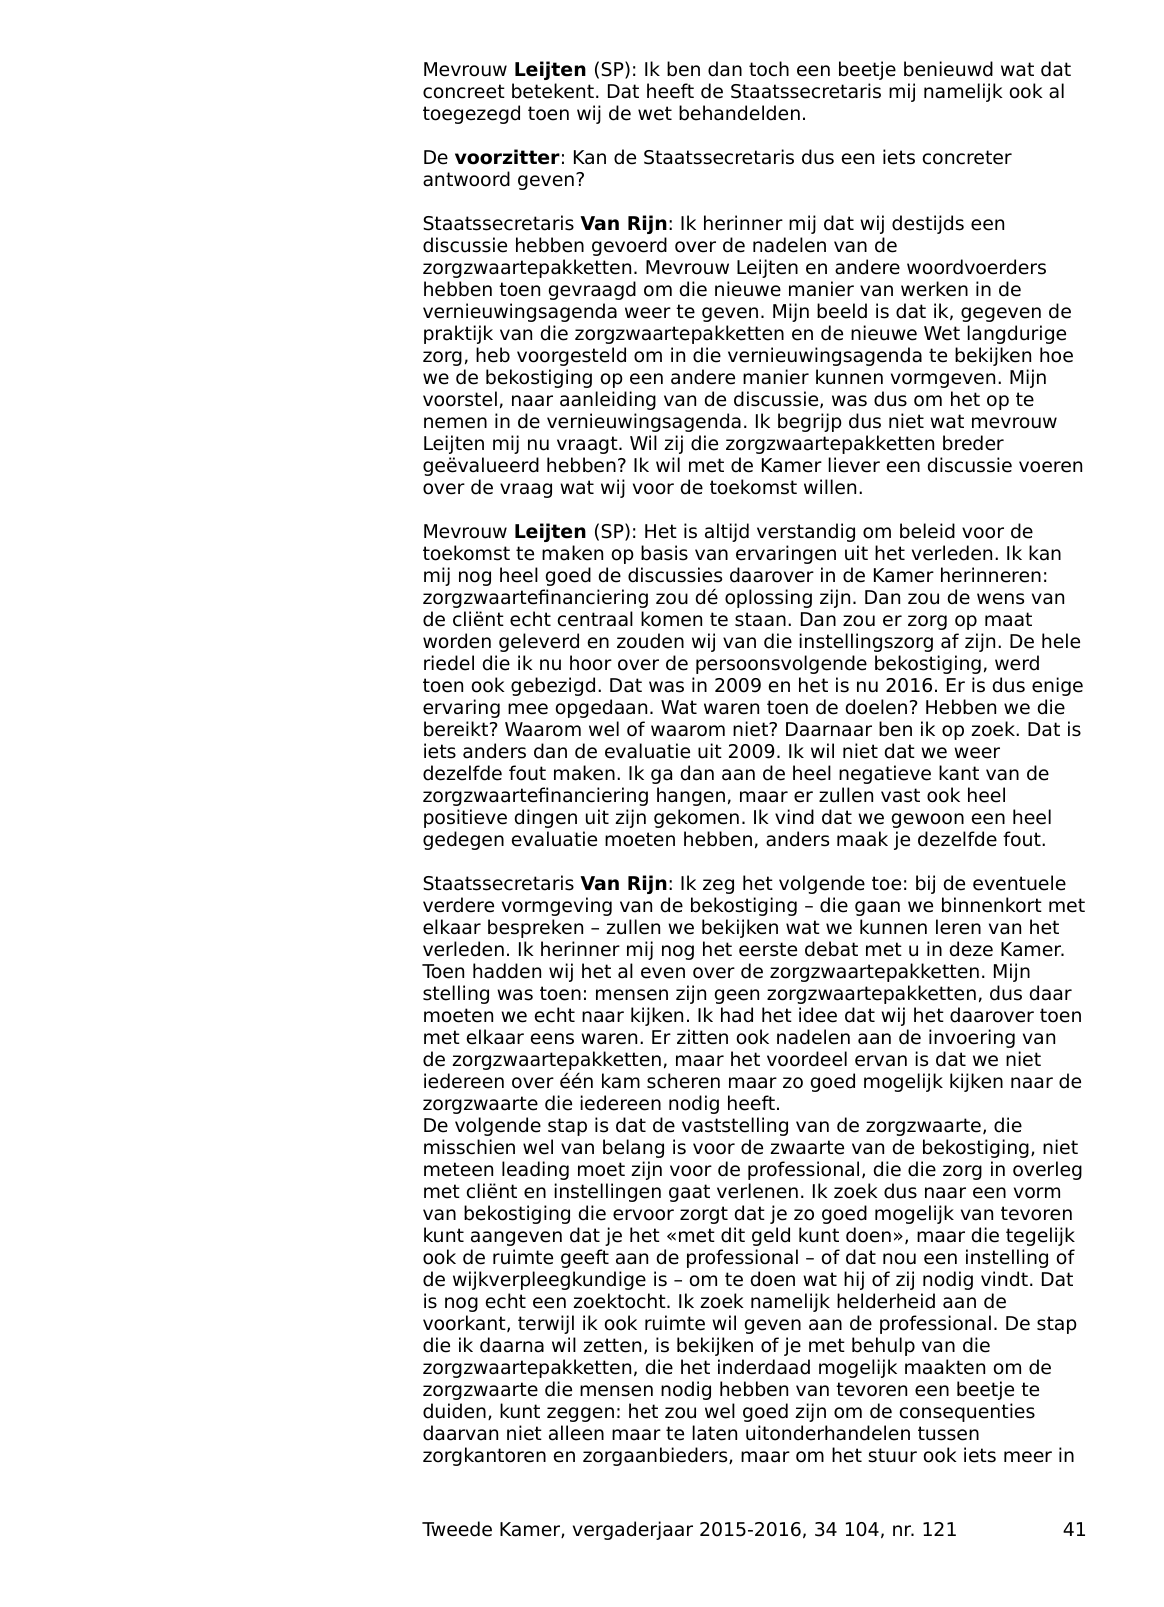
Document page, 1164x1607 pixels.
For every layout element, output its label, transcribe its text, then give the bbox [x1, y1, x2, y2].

text Mevrouw Leijten (SP): Het is altijd verstandig om beleid voor de toekomst te maken op basis van ervaringen uit het verleden. Ik kan mij nog heel goed de discussies daarover in de Kamer herinneren: zorgzwaartefinanciering zou dé oplossing zijn. Dan zou de wens van de cliënt echt centraal komen te staan. Dan zou er zorg op maat worden geleverd en zouden wij van die instellingszorg af zijn. De hele riedel die ik nu hoor over de persoonsvolgende bekostiging, werd toen ook gebezigd. Dat was in 2009 en het is nu 2016. Er is dus enige ervaring mee opgedaan. Wat waren toen de doelen? Hebben we die bereikt? Waarom wel of waarom niet? Daarnaar ben ik op zoek. Dat is iets anders dan de evaluatie uit 2009. Ik wil niet dat we weer dezelfde fout maken. Ik ga dan aan de heel negatieve kant van de zorgzwaartefinanciering hangen, maar er zullen vast ook heel positieve dingen uit zijn gekomen. Ik vind dat we gewoon een heel gedegen evaluatie moeten hebben, anders maak je dezelfde fout. [422, 521, 1087, 851]
text Staatssecretaris Van Rijn: Ik zeg het volgende toe: bij de eventuele verdere vormgeving van de bekostiging – die gaan we binnenkort met elkaar bespreken – zullen we bekijken wat we kunnen leren van het verleden. Ik herinner mij nog het eerste debat met u in deze Kamer. Toen hadden wij het al even over de zorgzwaartepakketten. Mijn stelling was toen: mensen zijn geen zorgzwaartepakketten, dus daar moeten we echt naar kijken. Ik had het idee dat wij het daarover toen met elkaar eens waren. Er zitten ook nadelen aan de invoering van de zorgzwaartepakketten, maar het voordeel ervan is dat we niet iedereen over één kam scheren maar zo goed mogelijk kijken naar de zorgzwaarte die iedereen nodig heeft. [422, 873, 1087, 1115]
text Mevrouw Leijten (SP): Ik ben dan toch een beetje benieuwd wat dat concreet betekent. Dat heeft de Staatssecretaris mij namelijk ook al toegezegd toen wij de wet behandelden. [422, 59, 1087, 125]
text De volgende stap is dat de vaststelling van de zorgzwaarte, die misschien wel van belang is voor de zwaarte van de bekostiging, niet meteen leading moet zijn voor de professional, die die zorg in overleg met cliënt en instellingen gaat verlenen. Ik zoek dus naar een vorm van bekostiging die ervoor zorgt dat je zo goed mogelijk van tevoren kunt aangeven dat je het «met dit geld kunt doen», maar die tegelijk ook de ruimte geeft aan de professional – of dat nou een instelling of de wijkverpleegkundige is – om te doen wat hij of zij nodig vindt. Dat is nog echt een zoektocht. Ik zoek namelijk helderheid aan de voorkant, terwijl ik ook ruimte wil geven aan de professional. De stap die ik daarna wil zetten, is bekijken of je met behulp van die zorgzwaartepakketten, die het inderdaad mogelijk maakten om de zorgzwaarte die mensen nodig hebben van tevoren een beetje te duiden, kunt zeggen: het zou wel goed zijn om de consequenties daarvan niet alleen maar te laten uitonderhandelen tussen zorgkantoren en zorgaanbieders, maar om het stuur ook iets meer in [422, 1115, 1087, 1467]
text Staatssecretaris Van Rijn: Ik herinner mij dat wij destijds een discussie hebben gevoerd over de nadelen van de zorgzwaartepakketten. Mevrouw Leijten en andere woordvoerders hebben toen gevraagd om die nieuwe manier van werken in de vernieuwingsagenda weer te geven. Mijn beeld is dat ik, gegeven de praktijk van die zorgzwaartepakketten en de nieuwe Wet langdurige zorg, heb voorgesteld om in die vernieuwingsagenda te bekijken hoe we de bekostiging op een andere manier kunnen vormgeven. Mijn voorstel, naar aanleiding van de discussie, was dus om het op te nemen in de vernieuwingsagenda. Ik begrijp dus niet wat mevrouw Leijten mij nu vraagt. Wil zij die zorgzwaartepakketten breder geëvalueerd hebben? Ik wil met de Kamer liever een discussie voeren over de vraag wat wij voor de toekomst willen. [422, 213, 1087, 499]
text De voorzitter: Kan de Staatssecretaris dus een iets concreter antwoord geven? [422, 147, 1087, 191]
